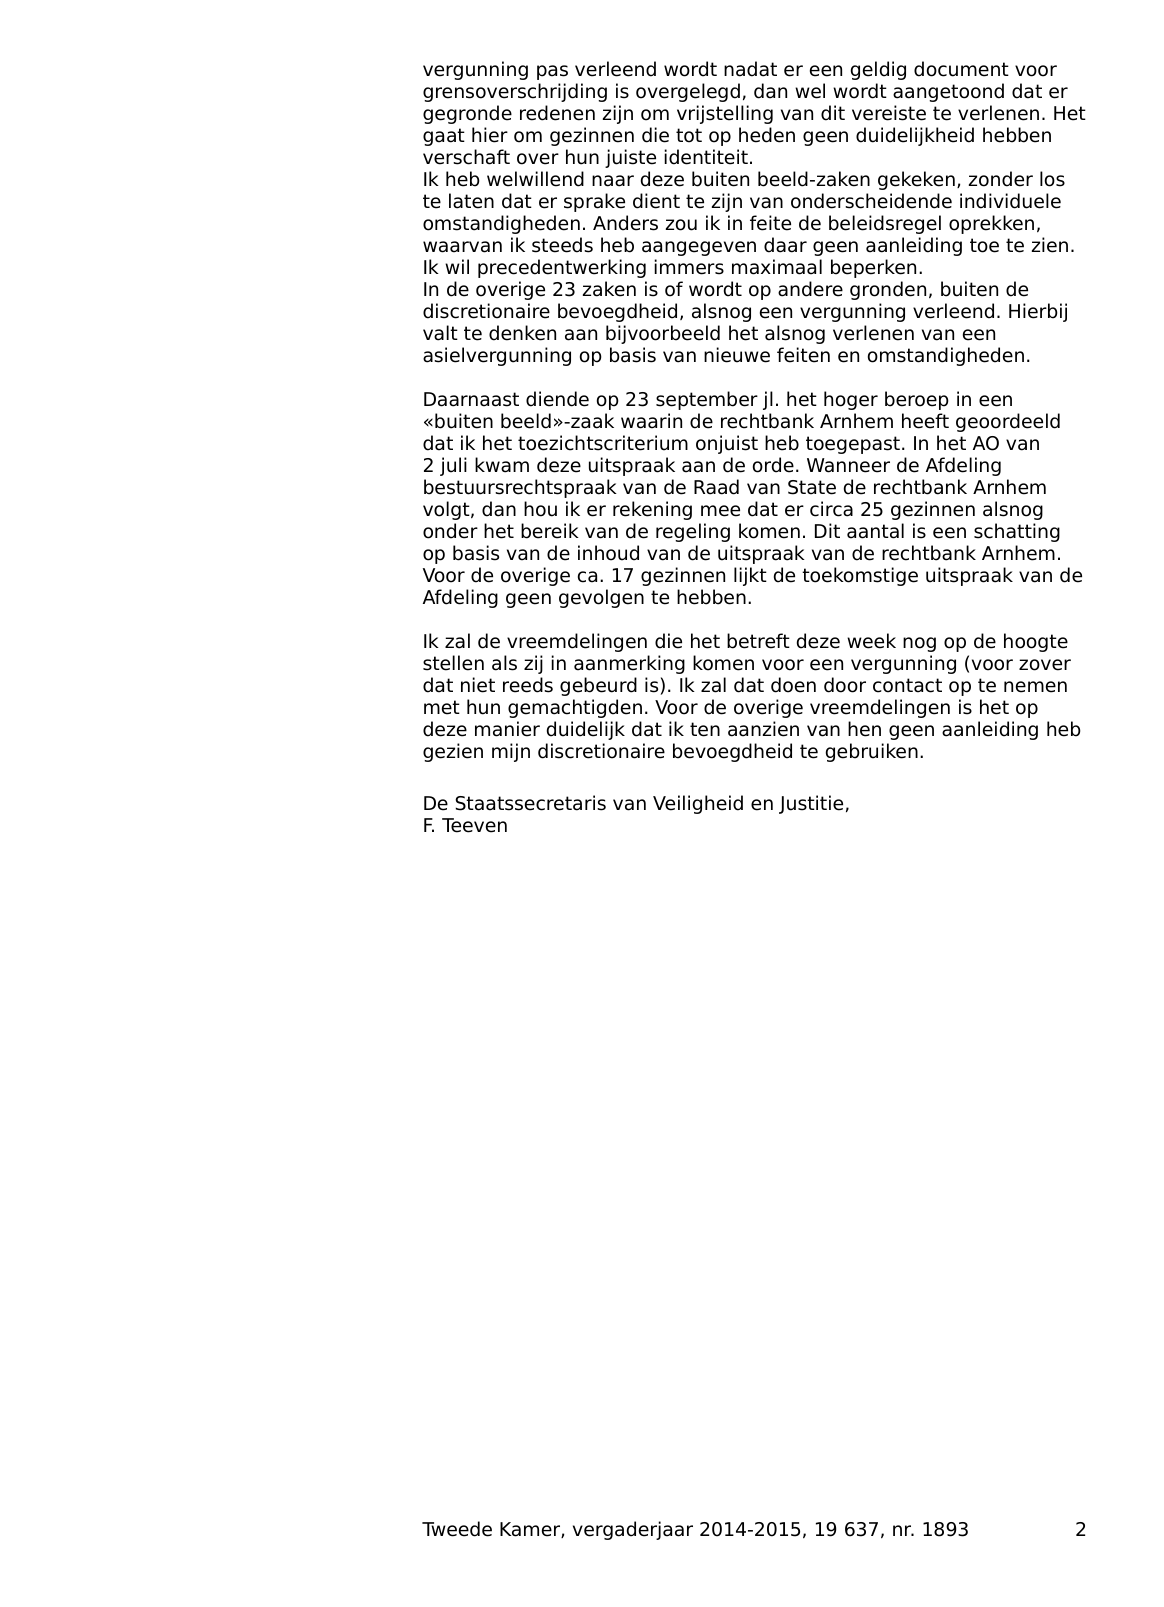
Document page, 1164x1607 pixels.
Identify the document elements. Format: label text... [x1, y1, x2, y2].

text De Staatssecretaris van Veiligheid en Justitie, F. Teeven [422, 793, 1087, 837]
text In de overige 23 zaken is of wordt op andere gronden, buiten de discretionaire bevoegdheid, alsnog een vergunning verleend. Hierbij valt te denken aan bijvoorbeeld het alsnog verlenen van een asielvergunning op basis van nieuwe feiten en omstandigheden. [422, 279, 1087, 367]
text Daarnaast diende op 23 september jl. het hoger beroep in een «buiten beeld»-zaak waarin de rechtbank Arnhem heeft geoordeeld dat ik het toezichtscriterium onjuist heb toegepast. In het AO van 2 juli kwam deze uitspraak aan de orde. Wanneer de Afdeling bestuursrechtspraak van de Raad van State de rechtbank Arnhem volgt, dan hou ik er rekening mee dat er circa 25 gezinnen alsnog onder het bereik van de regeling komen. Dit aantal is een schatting op basis van de inhoud van de uitspraak van de rechtbank Arnhem. Voor de overige ca. 17 gezinnen lijkt de toekomstige uitspraak van de Afdeling geen gevolgen te hebben. [422, 389, 1087, 609]
text vergunning pas verleend wordt nadat er een geldig document voor grensoverschrijding is overgelegd, dan wel wordt aangetoond dat er gegronde redenen zijn om vrijstelling van dit vereiste te verlenen. Het gaat hier om gezinnen die tot op heden geen duidelijkheid hebben verschaft over hun juiste identiteit. [422, 59, 1087, 169]
text Ik heb welwillend naar deze buiten beeld-zaken gekeken, zonder los te laten dat er sprake dient te zijn van onderscheidende individuele omstandigheden. Anders zou ik in feite de beleidsregel oprekken, waarvan ik steeds heb aangegeven daar geen aanleiding toe te zien. Ik wil precedentwerking immers maximaal beperken. [422, 169, 1087, 279]
text Ik zal de vreemdelingen die het betreft deze week nog op de hoogte stellen als zij in aanmerking komen voor een vergunning (voor zover dat niet reeds gebeurd is). Ik zal dat doen door contact op te nemen met hun gemachtigden. Voor de overige vreemdelingen is het op deze manier duidelijk dat ik ten aanzien van hen geen aanleiding heb gezien mijn discretionaire bevoegdheid te gebruiken. [422, 631, 1087, 763]
